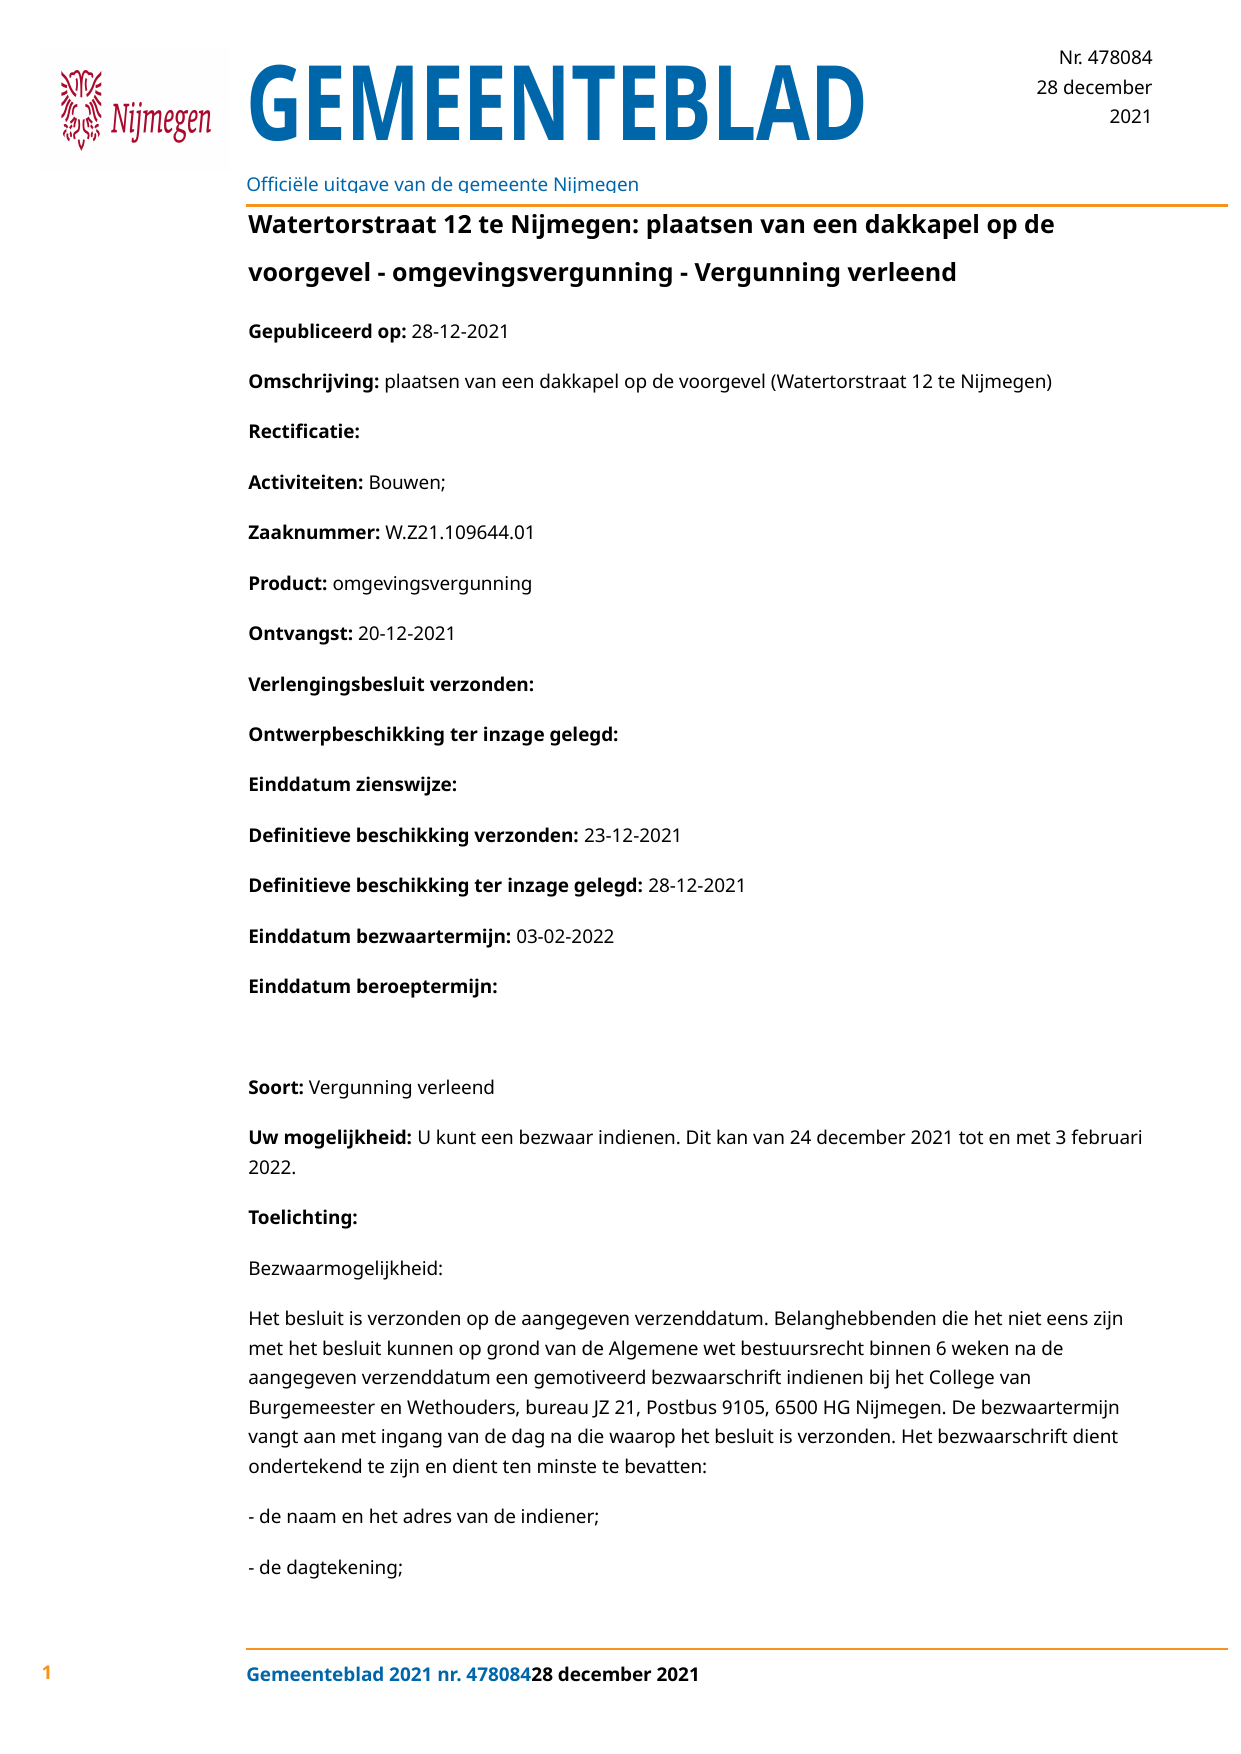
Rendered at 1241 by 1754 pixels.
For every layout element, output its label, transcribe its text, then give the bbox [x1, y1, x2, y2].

text Toelichting: [248, 1204, 1152, 1230]
text Definitieve beschikking ter inzage gelegd: 28-12-2021 [248, 872, 1152, 898]
text Ontwerpbeschikking ter inzage gelegd: [248, 721, 1152, 747]
text Product: omgevingsvergunning [248, 570, 1152, 596]
text - de naam en het adres van de indiener; [248, 1504, 1152, 1529]
text Rectificatie: [248, 419, 1152, 444]
text Zaaknummer: W.Z21.109644.01 [248, 519, 1152, 545]
text Watertorstraat 12 te Nijmegen: plaatsen van een dakkapel op de voorgevel - omgevingsvergunning - Vergunning verleend [248, 207, 1152, 288]
text Omschrijving: plaatsen van een dakkapel op de voorgevel (Watertorstraat 12 te Nijmegen) [248, 368, 1152, 394]
text Activiteiten: Bouwen; [248, 469, 1152, 495]
text Ontvangst: 20-12-2021 [248, 620, 1152, 646]
text Definitieve beschikking verzonden: 23-12-2021 [248, 822, 1152, 848]
text Einddatum bezwaartermijn: 03-02-2022 [248, 923, 1152, 949]
picture [41, 47, 231, 172]
text Gepubliceerd op: 28-12-2021 [248, 318, 1152, 344]
text Het besluit is verzonden op de aangegeven verzenddatum. Belanghebbenden die het niet eens zijn met het besluit kunnen op grond van de Algemene wet bestuursrecht binnen 6 weken na de aangegeven verzenddatum een gemotiveerd bezwaarschrift indienen bij het College van Burgemeester en Wethouders, bureau JZ 21, Postbus 9105, 6500 HG Nijmegen. De bezwaartermijn vangt aan met ingang van de dag na die waarop het besluit is verzonden. Het bezwaarschrift dient ondertekend te zijn en dient ten minste te bevatten: [248, 1305, 1152, 1479]
text Bezwaarmogelijkheid: [248, 1255, 1152, 1281]
text Verlengingsbesluit verzonden: [248, 671, 1152, 697]
text - de dagtekening; [248, 1554, 1152, 1580]
text Einddatum beroeptermijn: [248, 973, 1152, 999]
text Soort: Vergunning verleend [248, 1074, 1152, 1100]
text Uw mogelijkheid: U kunt een bezwaar indienen. Dit kan van 24 december 2021 tot en met 3 februari 2022. [248, 1124, 1152, 1180]
text Einddatum zienswijze: [248, 772, 1152, 797]
